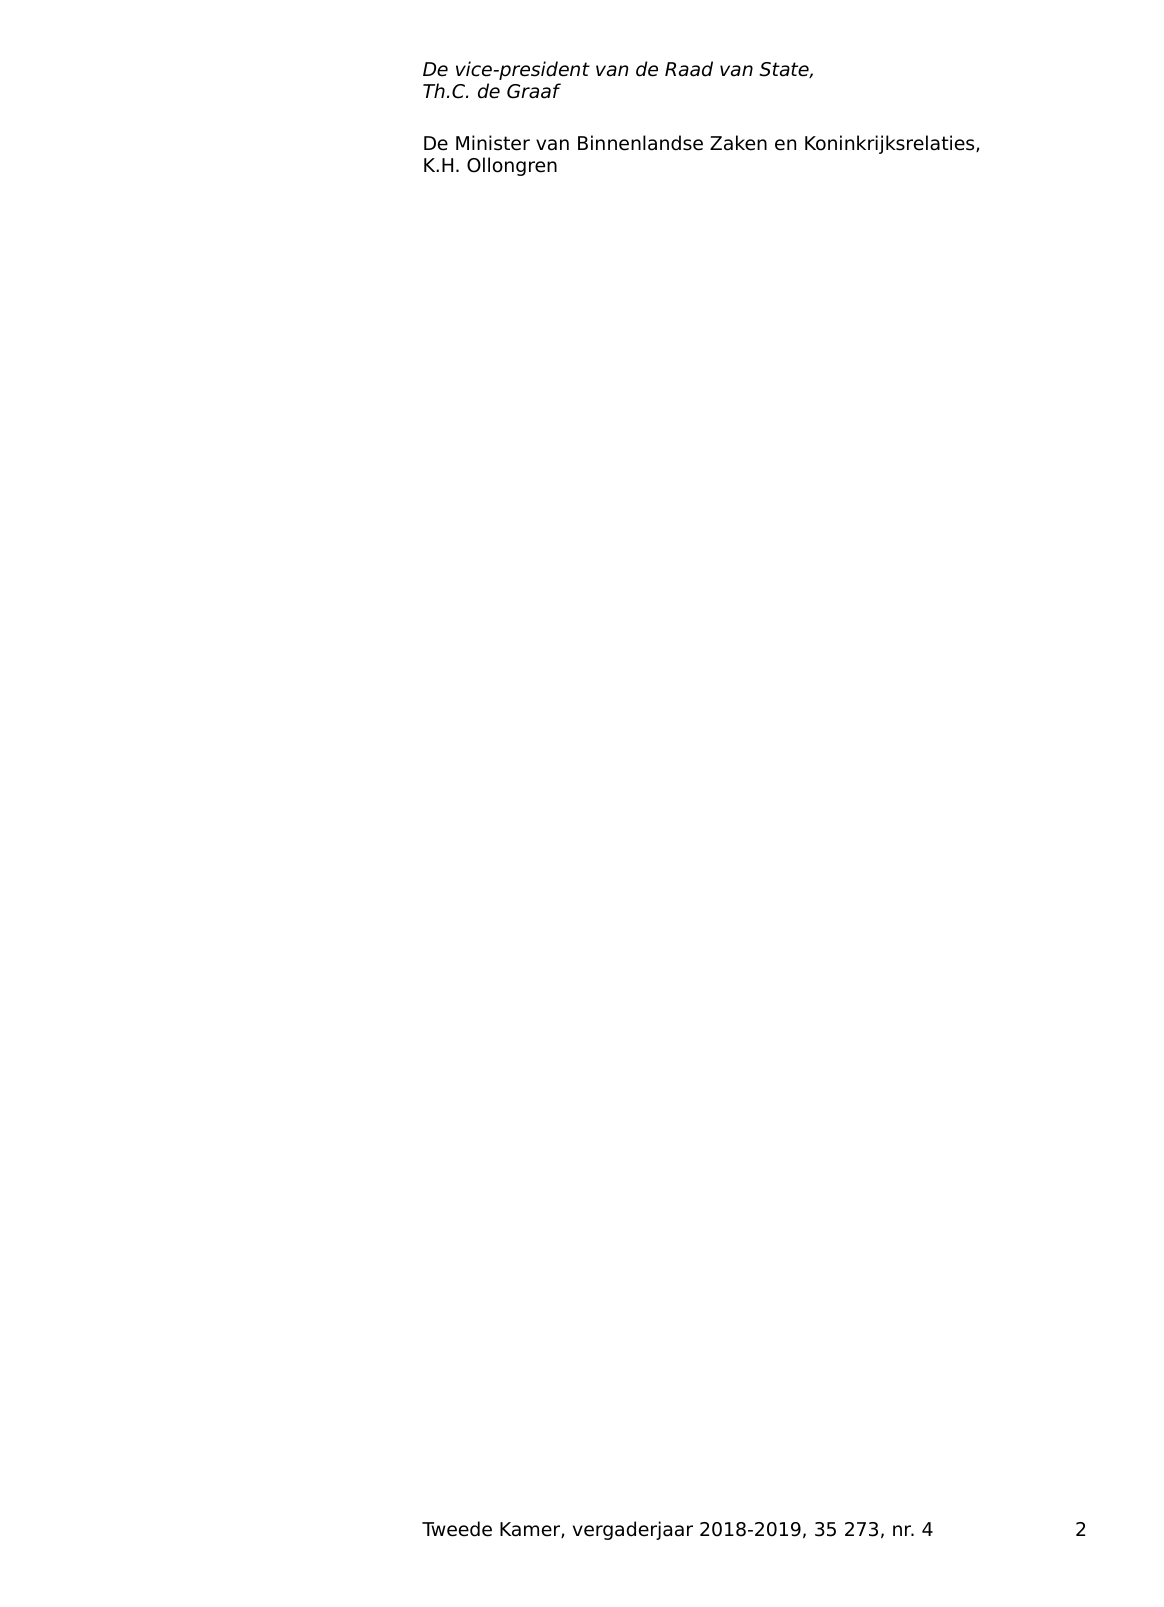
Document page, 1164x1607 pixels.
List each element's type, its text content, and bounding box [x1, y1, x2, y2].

text De vice-president van de Raad van State, [422, 59, 1087, 81]
text Th.C. de Graaf [422, 81, 1087, 103]
text De Minister van Binnenlandse Zaken en Koninkrijksrelaties, K.H. Ollongren [422, 133, 1087, 177]
